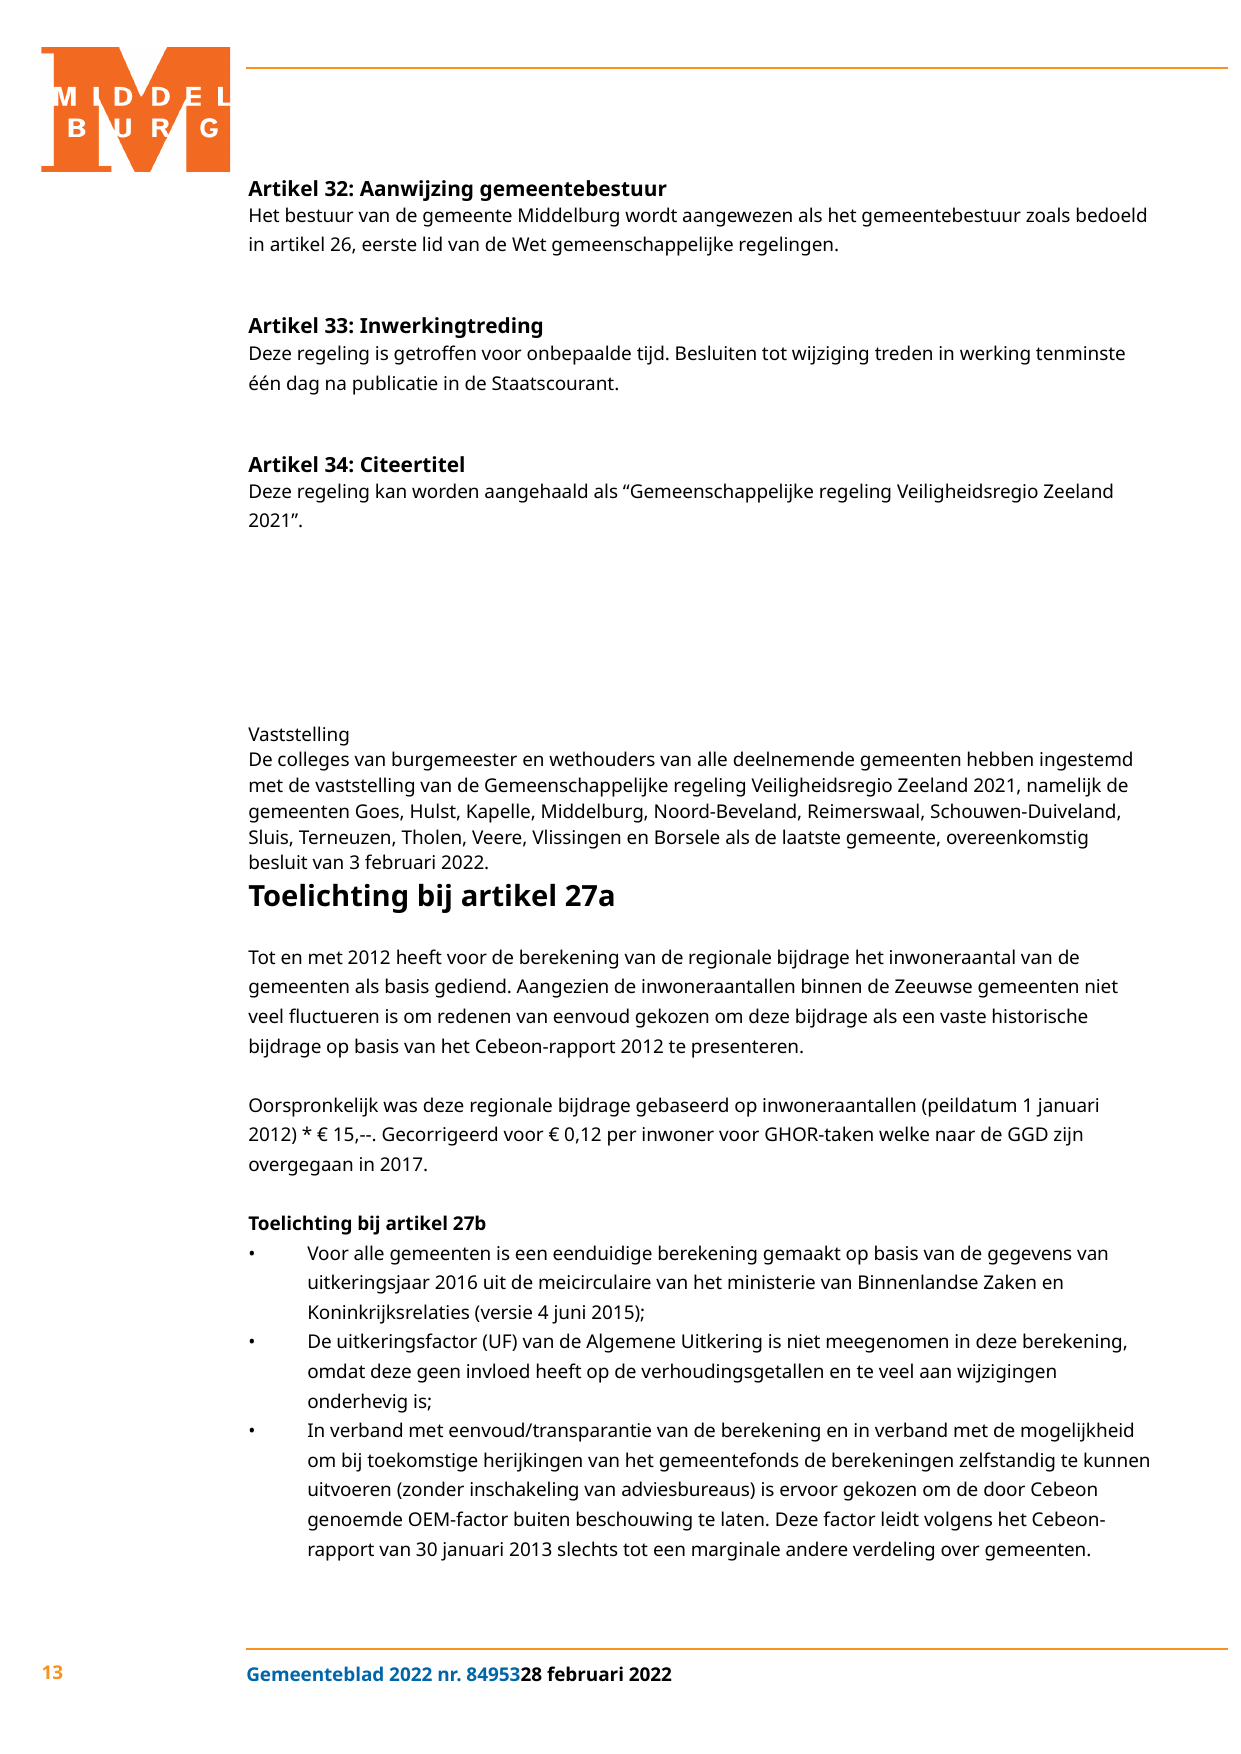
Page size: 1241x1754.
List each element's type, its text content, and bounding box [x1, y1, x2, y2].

picture [41, 47, 231, 172]
text Deze regeling is getroffen voor onbepaalde tijd. Besluiten tot wijziging treden in werking tenminste één dag na publicatie in de Staatscourant. [248, 340, 1152, 395]
text Het bestuur van de gemeente Middelburg wordt aangewezen als het gemeentebestuur zoals bedoeld in artikel 26, eerste lid van de Wet gemeenschappelijke regelingen. [248, 202, 1152, 257]
text De colleges van burgemeester en wethouders van alle deelnemende gemeenten hebben ingestemd met de vaststelling van de Gemeenschappelijke regeling Veiligheidsregio Zeeland 2021, namelijk de [248, 747, 1152, 798]
list De uitkeringsfactor (UF) van de Algemene Uitkering is niet meegenomen in deze berekening, omdat deze geen invloed heeft op de verhoudingsgetallen en te veel aan wijzigingen onderhevig is; [248, 1329, 1152, 1414]
text gemeenten Goes, Hulst, Kapelle, Middelburg, Noord-Beveland, Reimerswaal, Schouwen-Duiveland, Sluis, Terneuzen, Tholen, Veere, Vlissingen en Borsele als de laatste gemeente, overeenkomstig besluit van 3 februari 2022. [248, 798, 1152, 875]
text Tot en met 2012 heeft voor de berekening van de regionale bijdrage het inwoneraantal van de gemeenten als basis gediend. Aangezien de inwoneraantallen binnen de Zeeuwse gemeenten niet veel fluctueren is om redenen van eenvoud gekozen om deze bijdrage als een vaste historische bijdrage op basis van het Cebeon-rapport 2012 te presenteren. [248, 944, 1152, 1059]
text Deze regeling kan worden aangehaald als “Gemeenschappelijke regeling Veiligheidsregio Zeeland 2021”. [248, 478, 1152, 533]
text Oorspronkelijk was deze regionale bijdrage gebaseerd op inwoneraantallen (peildatum 1 januari 2012) * € 15,--. Gecorrigeerd voor € 0,12 per inwoner voor GHOR-taken welke naar de GGD zijn overgegaan in 2017. [248, 1092, 1152, 1177]
text Artikel 33: Inwerkingtreding [248, 312, 1152, 340]
list In verband met eenvoud/transparantie van de berekening en in verband met de mogelijkheid om bij toekomstige herijkingen van het gemeentefonds de berekeningen zelfstandig te kunnen uitvoeren (zonder inschakeling van adviesbureaus) is ervoor gekozen om de door Cebeon genoemde OEM-factor buiten beschouwing te laten. Deze factor leidt volgens het Cebeon-rapport van 30 januari 2013 slechts tot een marginale andere verdeling over gemeenten. [248, 1417, 1152, 1562]
text Toelichting bij artikel 27a [248, 875, 1152, 915]
text Vaststelling [248, 721, 1152, 747]
text Toelichting bij artikel 27b [248, 1210, 1152, 1236]
text Artikel 32: Aanwijzing gemeentebestuur [248, 174, 1152, 202]
text Artikel 34: Citeertitel [248, 450, 1152, 478]
list Voor alle gemeenten is een eenduidige berekening gemaakt op basis van de gegevens van uitkeringsjaar 2016 uit de meicirculaire van het ministerie van Binnenlandse Zaken en Koninkrijksrelaties (versie 4 juni 2015); [248, 1240, 1152, 1325]
